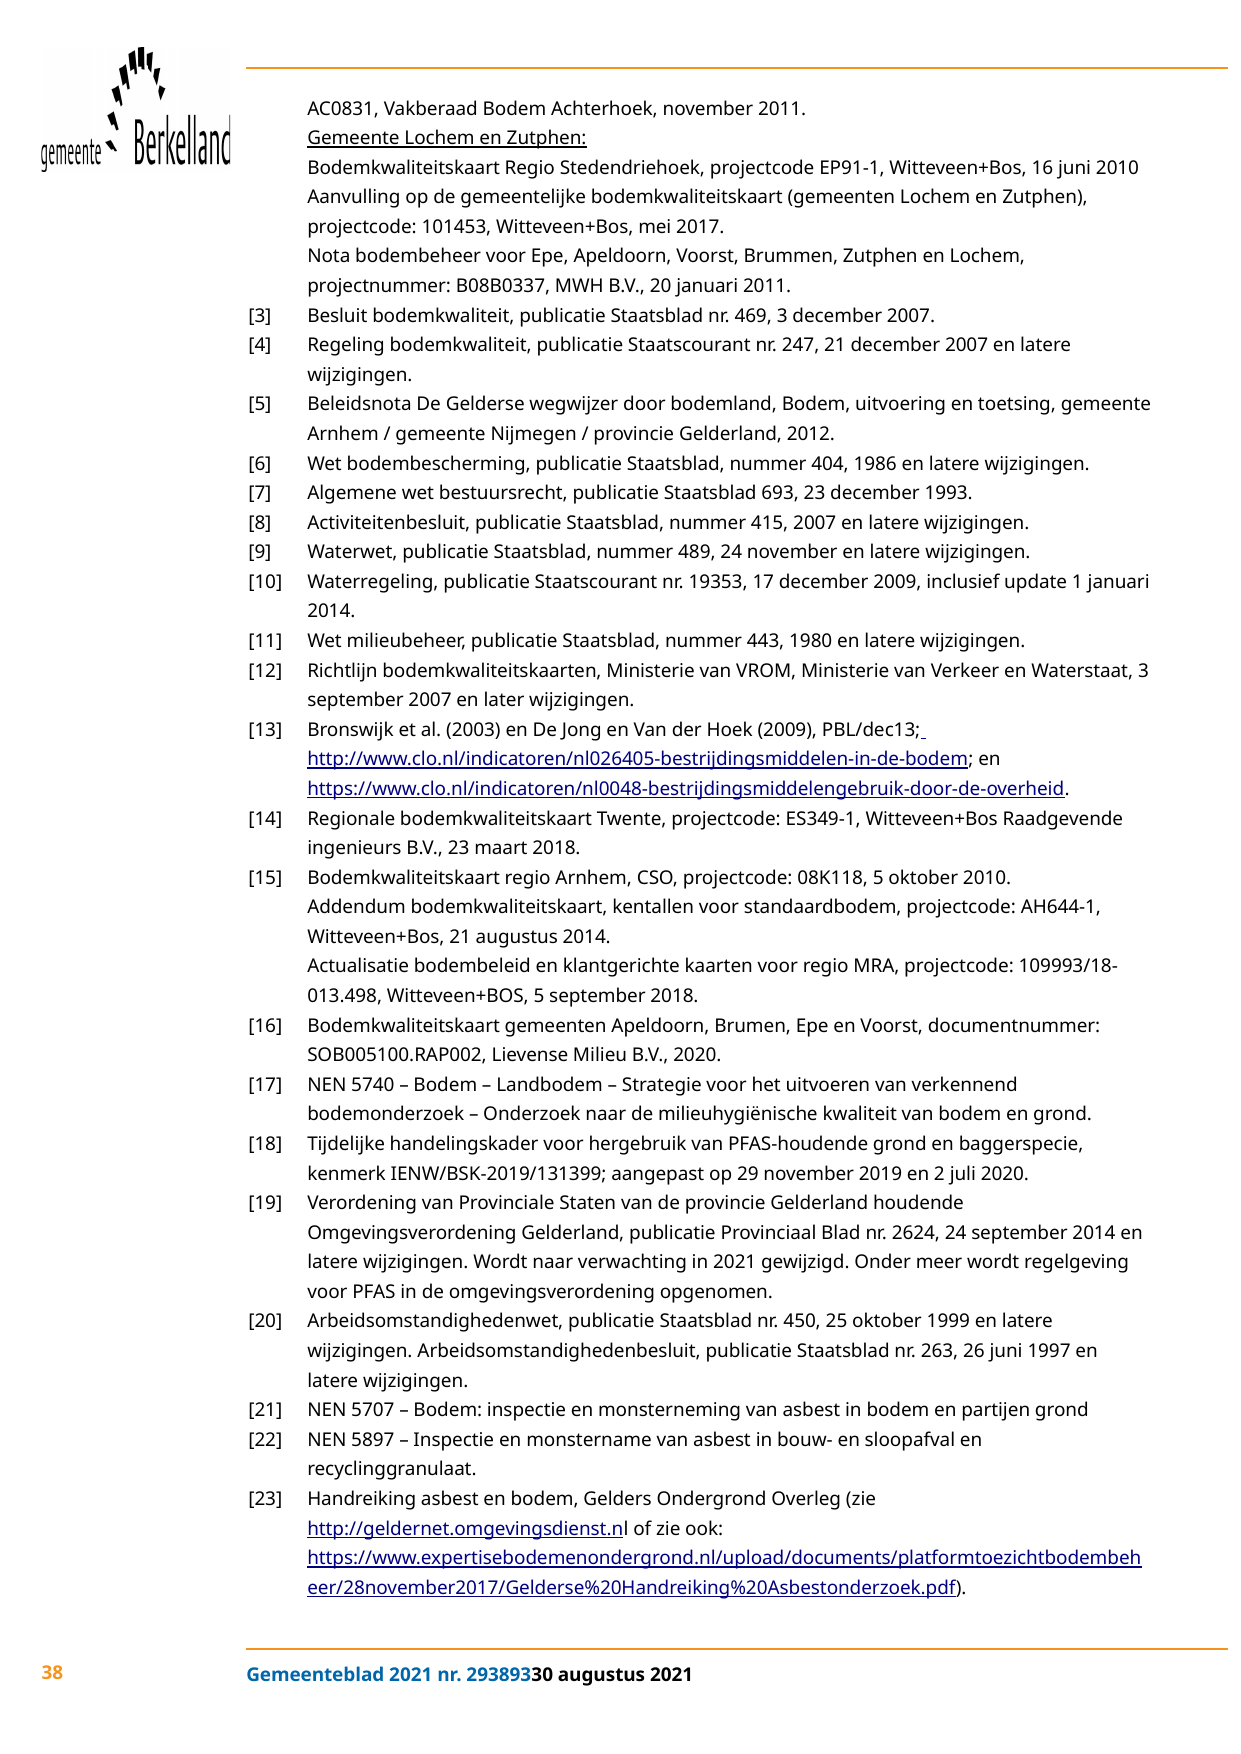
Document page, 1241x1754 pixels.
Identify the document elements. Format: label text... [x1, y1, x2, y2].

list Bodemkwaliteitskaart gemeenten Apeldoorn, Brumen, Epe en Voorst, documentnummer: SOB005100.RAP002, Lievense Milieu B.V., 2020. [248, 1012, 1152, 1067]
list Bronswijk et al. (2003) en De Jong en Van der Hoek (2009), PBL/dec13; http://www.clo.nl/indicatoren/nl026405-bestrijdingsmiddelen-in-de-bodem; en https://www.clo.nl/indicatoren/nl0048-bestrijdingsmiddelengebruik-door-de-overheid. [248, 716, 1152, 801]
list NEN 5897 – Inspectie en monstername van asbest in bouw- en sloopafval en recyclinggranulaat. [248, 1426, 1152, 1481]
list Regionale bodemkwaliteitskaart Twente, projectcode: ES349-1, Witteveen+Bos Raadgevende ingenieurs B.V., 23 maart 2018. [248, 805, 1152, 860]
list Waterregeling, publicatie Staatscourant nr. 19353, 17 december 2009, inclusief update 1 januari 2014. [248, 568, 1152, 623]
list Wet milieubeheer, publicatie Staatsblad, nummer 443, 1980 en latere wijzigingen. [248, 627, 1152, 653]
list AC0831, Vakberaad Bodem Achterhoek, november 2011. [248, 95, 1152, 121]
picture [41, 47, 231, 172]
list Beleidsnota De Gelderse wegwijzer door bodemland, Bodem, uitvoering en toetsing, gemeente Arnhem / gemeente Nijmegen / provincie Gelderland, 2012. [248, 391, 1152, 446]
list Besluit bodemkwaliteit, publicatie Staatsblad nr. 469, 3 december 2007. [248, 302, 1152, 328]
list Waterwet, publicatie Staatsblad, nummer 489, 24 november en latere wijzigingen. [248, 538, 1152, 564]
list NEN 5740 – Bodem – Landbodem – Strategie voor het uitvoeren van verkennend bodemonderzoek – Onderzoek naar de milieuhygiënische kwaliteit van bodem en grond. [248, 1071, 1152, 1126]
list Algemene wet bestuursrecht, publicatie Staatsblad 693, 23 december 1993. [248, 479, 1152, 505]
list Verordening van Provinciale Staten van de provincie Gelderland houdende Omgevingsverordening Gelderland, publicatie Provinciaal Blad nr. 2624, 24 september 2014 en latere wijzigingen. Wordt naar verwachting in 2021 gewijzigd. Onder meer wordt regelgeving voor PFAS in de omgevingsverordening opgenomen. [248, 1189, 1152, 1304]
list Bodemkwaliteitskaart Regio Stedendriehoek, projectcode EP91-1, Witteveen+Bos, 16 juni 2010 Aanvulling op de gemeentelijke bodemkwaliteitskaart (gemeenten Lochem en Zutphen), projectcode: 101453, Witteveen+Bos, mei 2017. [248, 154, 1152, 239]
list Tijdelijke handelingskader voor hergebruik van PFAS-houdende grond en baggerspecie, kenmerk IENW/BSK-2019/131399; aangepast op 29 november 2019 en 2 juli 2020. [248, 1130, 1152, 1186]
list Addendum bodemkwaliteitskaart, kentallen voor standaardbodem, projectcode: AH644-1, Witteveen+Bos, 21 augustus 2014. [248, 893, 1152, 949]
list Arbeidsomstandighedenwet, publicatie Staatsblad nr. 450, 25 oktober 1999 en latere wijzigingen. Arbeidsomstandighedenbesluit, publicatie Staatsblad nr. 263, 26 juni 1997 en latere wijzigingen. [248, 1308, 1152, 1393]
list Gemeente Lochem en Zutphen: [248, 124, 1152, 150]
list Wet bodembescherming, publicatie Staatsblad, nummer 404, 1986 en latere wijzigingen. [248, 450, 1152, 476]
list Handreiking asbest en bodem, Gelders Ondergrond Overleg (zie http://geldernet.omgevingsdienst.nl of zie ook: https://www.expertisebodemenondergrond.nl/upload/documents/platformtoezichtbodembeheer/28november2017/Gelderse%20Handreiking%20Asbestonderzoek.pdf). [248, 1485, 1152, 1600]
list Activiteitenbesluit, publicatie Staatsblad, nummer 415, 2007 en latere wijzigingen. [248, 509, 1152, 535]
list NEN 5707 – Bodem: inspectie en monsterneming van asbest in bodem en partijen grond [248, 1396, 1152, 1422]
list Nota bodembeheer voor Epe, Apeldoorn, Voorst, Brummen, Zutphen en Lochem, projectnummer: B08B0337, MWH B.V., 20 januari 2011. [248, 243, 1152, 298]
list Richtlijn bodemkwaliteitskaarten, Ministerie van VROM, Ministerie van Verkeer en Waterstaat, 3 september 2007 en later wijzigingen. [248, 657, 1152, 712]
list Regeling bodemkwaliteit, publicatie Staatscourant nr. 247, 21 december 2007 en latere wijzigingen. [248, 331, 1152, 387]
list Actualisatie bodembeleid en klantgerichte kaarten voor regio MRA, projectcode: 109993/18-013.498, Witteveen+BOS, 5 september 2018. [248, 953, 1152, 1008]
list Bodemkwaliteitskaart regio Arnhem, CSO, projectcode: 08K118, 5 oktober 2010. [248, 864, 1152, 890]
